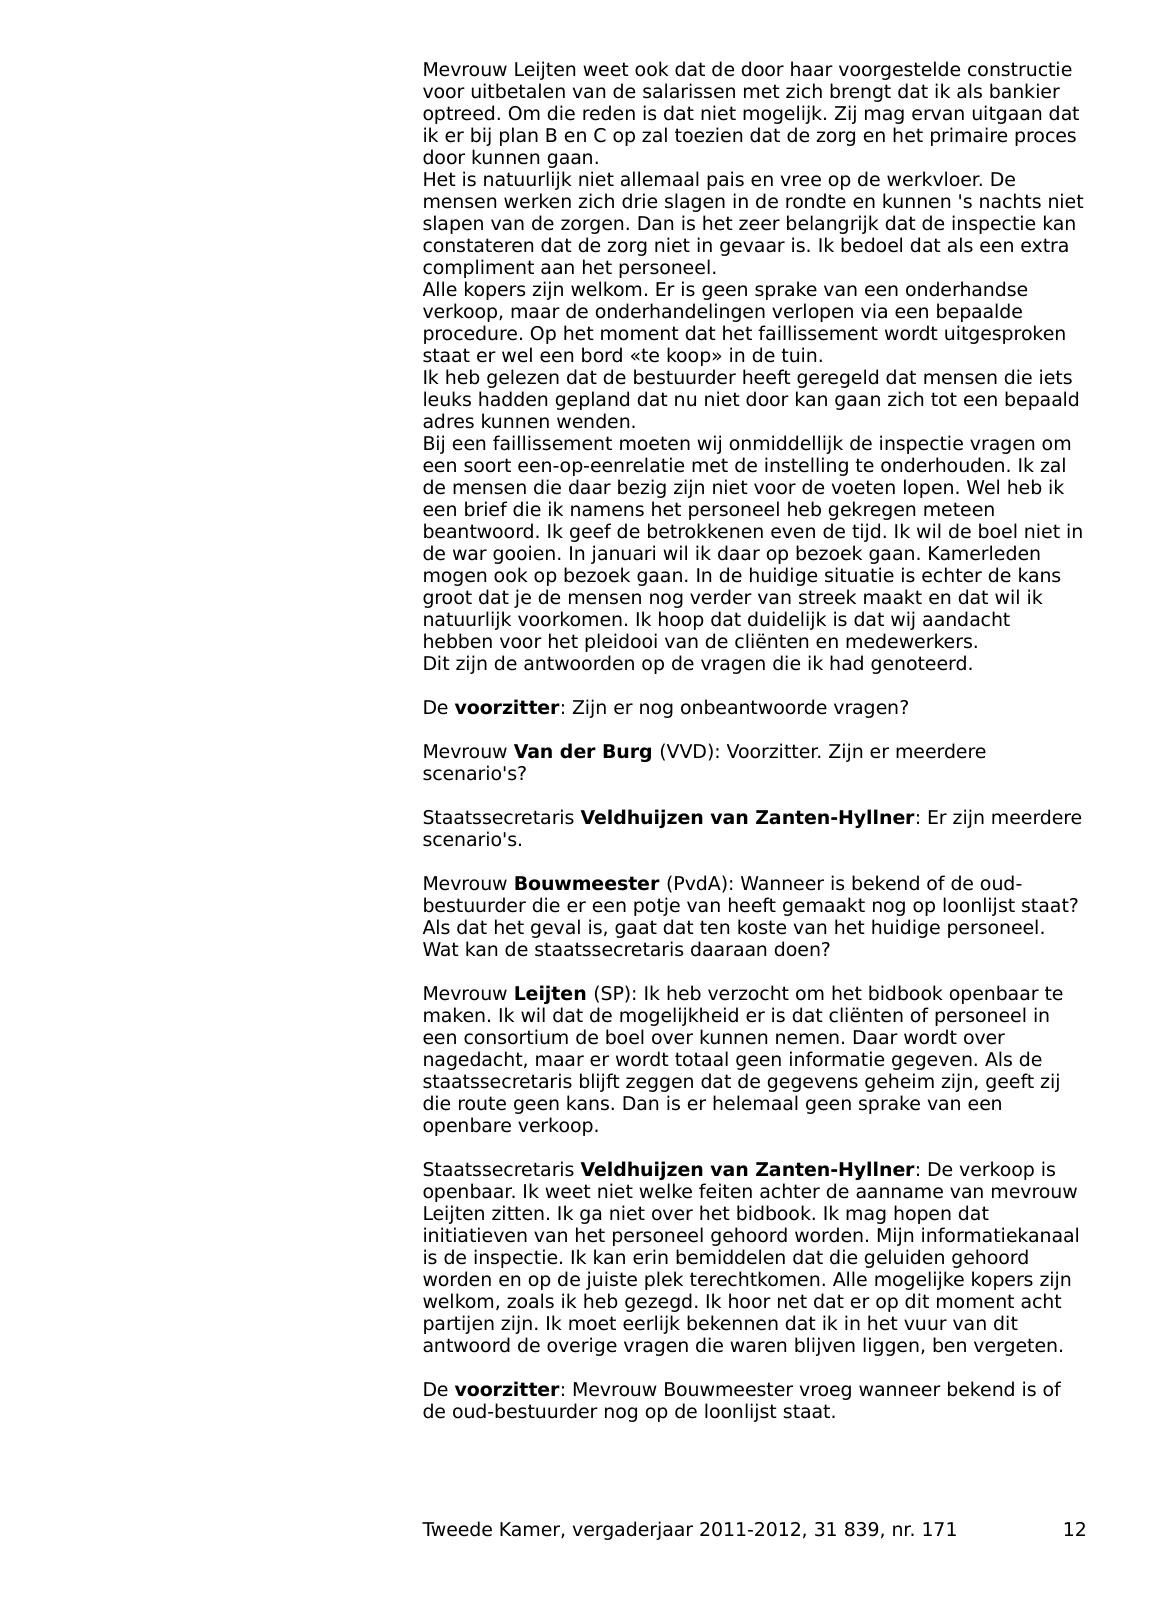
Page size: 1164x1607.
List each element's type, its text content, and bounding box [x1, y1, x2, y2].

text Mevrouw Leijten (SP): Ik heb verzocht om het bidbook openbaar te maken. Ik wil dat de mogelijkheid er is dat cliënten of personeel in een consortium de boel over kunnen nemen. Daar wordt over nagedacht, maar er wordt totaal geen informatie gegeven. Als de staatssecretaris blijft zeggen dat de gegevens geheim zijn, geeft zij die route geen kans. Dan is er helemaal geen sprake van een openbare verkoop. [422, 983, 1087, 1137]
text Bij een faillissement moeten wij onmiddellijk de inspectie vragen om een soort een-op-eenrelatie met de instelling te onderhouden. Ik zal de mensen die daar bezig zijn niet voor de voeten lopen. Wel heb ik een brief die ik namens het personeel heb gekregen meteen beantwoord. Ik geef de betrokkenen even de tijd. Ik wil de boel niet in de war gooien. In januari wil ik daar op bezoek gaan. Kamerleden mogen ook op bezoek gaan. In de huidige situatie is echter de kans groot dat je de mensen nog verder van streek maakt en dat wil ik natuurlijk voorkomen. Ik hoop dat duidelijk is dat wij aandacht hebben voor het pleidooi van de cliënten en medewerkers. [422, 433, 1087, 652]
text Mevrouw Leijten weet ook dat de door haar voorgestelde constructie voor uitbetalen van de salarissen met zich brengt dat ik als bankier optreed. Om die reden is dat niet mogelijk. Zij mag ervan uitgaan dat ik er bij plan B en C op zal toezien dat de zorg en het primaire proces door kunnen gaan. [422, 59, 1087, 169]
text Staatssecretaris Veldhuijzen van Zanten-Hyllner: Er zijn meerdere scenario's. [422, 807, 1087, 851]
text De voorzitter: Mevrouw Bouwmeester vroeg wanneer bekend is of de oud-bestuurder nog op de loonlijst staat. [422, 1379, 1087, 1423]
text Dit zijn de antwoorden op de vragen die ik had genoteerd. [422, 652, 1087, 674]
text Het is natuurlijk niet allemaal pais en vree op de werkvloer. De mensen werken zich drie slagen in de rondte en kunnen 's nachts niet slapen van de zorgen. Dan is het zeer belangrijk dat de inspectie kan constateren dat de zorg niet in gevaar is. Ik bedoel dat als een extra compliment aan het personeel. [422, 169, 1087, 279]
text Alle kopers zijn welkom. Er is geen sprake van een onderhandse verkoop, maar de onderhandelingen verlopen via een bepaalde procedure. Op het moment dat het faillissement wordt uitgesproken staat er wel een bord «te koop» in de tuin. [422, 279, 1087, 367]
text Mevrouw Van der Burg (VVD): Voorzitter. Zijn er meerdere scenario's? [422, 741, 1087, 785]
text De voorzitter: Zijn er nog onbeantwoorde vragen? [422, 697, 1087, 719]
text Ik heb gelezen dat de bestuurder heeft geregeld dat mensen die iets leuks hadden gepland dat nu niet door kan gaan zich tot een bepaald adres kunnen wenden. [422, 367, 1087, 433]
text Staatssecretaris Veldhuijzen van Zanten-Hyllner: De verkoop is openbaar. Ik weet niet welke feiten achter de aanname van mevrouw Leijten zitten. Ik ga niet over het bidbook. Ik mag hopen dat initiatieven van het personeel gehoord worden. Mijn informatiekanaal is de inspectie. Ik kan erin bemiddelen dat die geluiden gehoord worden en op de juiste plek terechtkomen. Alle mogelijke kopers zijn welkom, zoals ik heb gezegd. Ik hoor net dat er op dit moment acht partijen zijn. Ik moet eerlijk bekennen dat ik in het vuur van dit antwoord de overige vragen die waren blijven liggen, ben vergeten. [422, 1159, 1087, 1357]
text Mevrouw Bouwmeester (PvdA): Wanneer is bekend of de oud-bestuurder die er een potje van heeft gemaakt nog op loonlijst staat? Als dat het geval is, gaat dat ten koste van het huidige personeel. Wat kan de staatssecretaris daaraan doen? [422, 873, 1087, 961]
